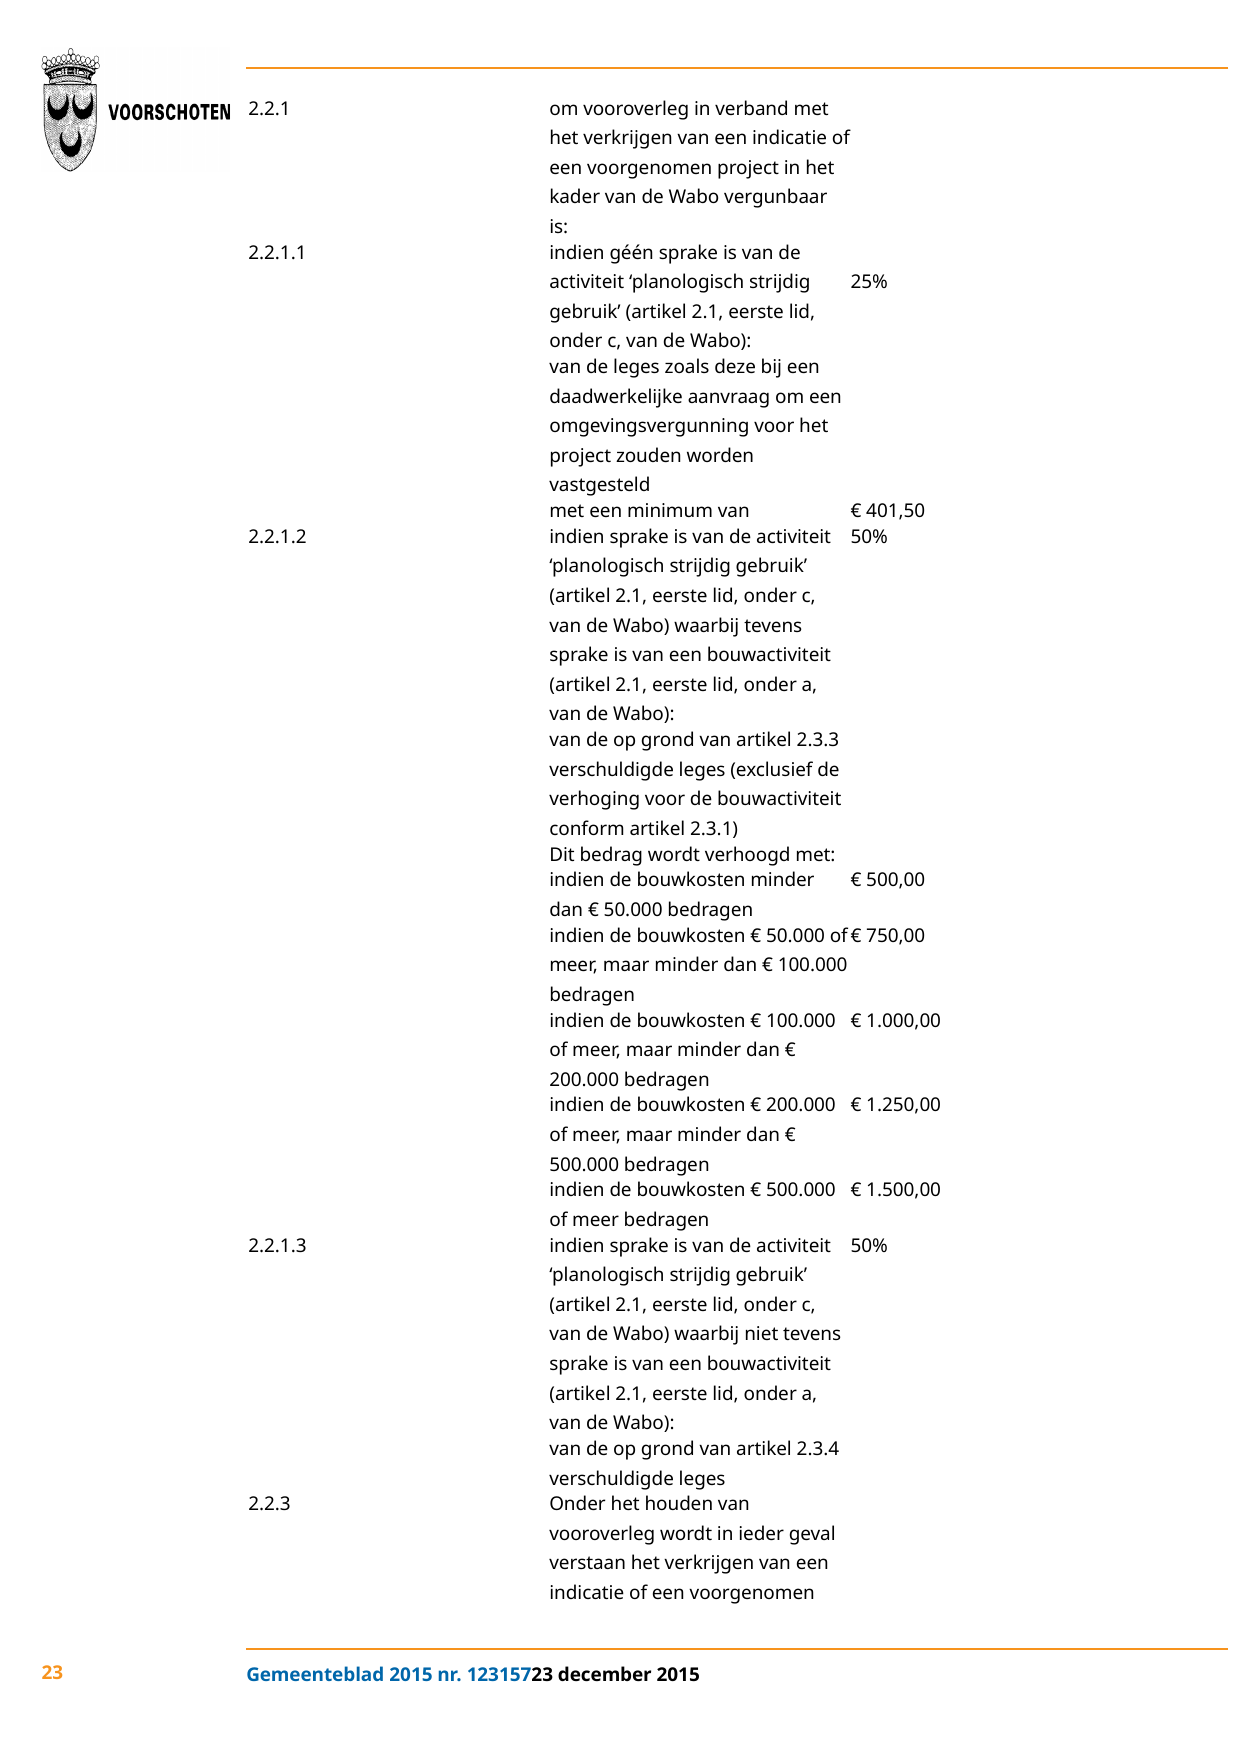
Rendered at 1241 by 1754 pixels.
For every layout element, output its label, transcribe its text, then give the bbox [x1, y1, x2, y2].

table_cell [850, 726, 1152, 841]
table_cell [248, 867, 549, 922]
table_cell [248, 726, 549, 841]
table_cell € 500,00 [850, 867, 1152, 922]
table_cell [248, 498, 549, 523]
table_cell € 401,50 [850, 498, 1152, 523]
table_cell 50% [850, 523, 1152, 726]
table_cell [850, 353, 1152, 497]
table_cell [248, 1435, 549, 1490]
table_cell [850, 1490, 1152, 1605]
table_cell van de leges zoals deze bij een daadwerkelijke aanvraag om een omgevingsvergunning voor het project zouden worden vastgesteld [549, 353, 850, 497]
table_cell indien de bouwkosten € 100.000 of meer, maar minder dan € 200.000 bedragen [549, 1007, 850, 1092]
table_cell 2.2.3 [248, 1490, 549, 1605]
table_cell € 750,00 [850, 922, 1152, 1007]
table_cell [248, 841, 549, 867]
table_cell indien de bouwkosten € 500.000 of meer bedragen [549, 1177, 850, 1232]
table_cell € 1.500,00 [850, 1177, 1152, 1232]
table_cell indien sprake is van de activiteit ‘planologisch strijdig gebruik’ (artikel 2.1, eerste lid, onder c, van de Wabo) waarbij tevens sprake is van een bouwactiviteit (artikel 2.1, eerste lid, onder a, van de Wabo): [549, 523, 850, 726]
table_cell [248, 922, 549, 1007]
table_cell van de op grond van artikel 2.3.3 verschuldigde leges (exclusief de verhoging voor de bouwactiviteit conform artikel 2.3.1) [549, 726, 850, 841]
table_cell [850, 841, 1152, 867]
table_cell € 1.000,00 [850, 1007, 1152, 1092]
table_cell [850, 1435, 1152, 1490]
table_cell [248, 353, 549, 497]
table_cell met een minimum van [549, 498, 850, 523]
picture [41, 47, 231, 172]
table_cell Dit bedrag wordt verhoogd met: [549, 841, 850, 867]
table_cell 25% [850, 239, 1152, 353]
table_cell indien de bouwkosten € 200.000 of meer, maar minder dan € 500.000 bedragen [549, 1092, 850, 1177]
table_cell [248, 1177, 549, 1232]
table_cell 2.2.1 [248, 95, 549, 239]
table_cell indien de bouwkosten € 50.000 of meer, maar minder dan € 100.000 bedragen [549, 922, 850, 1007]
table_cell 2.2.1.2 [248, 523, 549, 726]
table_cell indien sprake is van de activiteit ‘planologisch strijdig gebruik’ (artikel 2.1, eerste lid, onder c, van de Wabo) waarbij niet tevens sprake is van een bouwactiviteit (artikel 2.1, eerste lid, onder a, van de Wabo): [549, 1232, 850, 1435]
table_cell van de op grond van artikel 2.3.4 verschuldigde leges [549, 1435, 850, 1490]
table_cell [248, 1092, 549, 1177]
table_cell Onder het houden van vooroverleg wordt in ieder geval verstaan het verkrijgen van een indicatie of een voorgenomen [549, 1490, 850, 1605]
table_cell 2.2.1.1 [248, 239, 549, 353]
table_cell om vooroverleg in verband met het verkrijgen van een indicatie of een voorgenomen project in het kader van de Wabo vergunbaar is: [549, 95, 850, 239]
table_cell [248, 1007, 549, 1092]
table_cell € 1.250,00 [850, 1092, 1152, 1177]
table_cell indien géén sprake is van de activiteit ‘planologisch strijdig gebruik’ (artikel 2.1, eerste lid, onder c, van de Wabo): [549, 239, 850, 353]
table_cell 50% [850, 1232, 1152, 1435]
table_cell [850, 95, 1152, 239]
table_cell indien de bouwkosten minder dan € 50.000 bedragen [549, 867, 850, 922]
table_cell 2.2.1.3 [248, 1232, 549, 1435]
